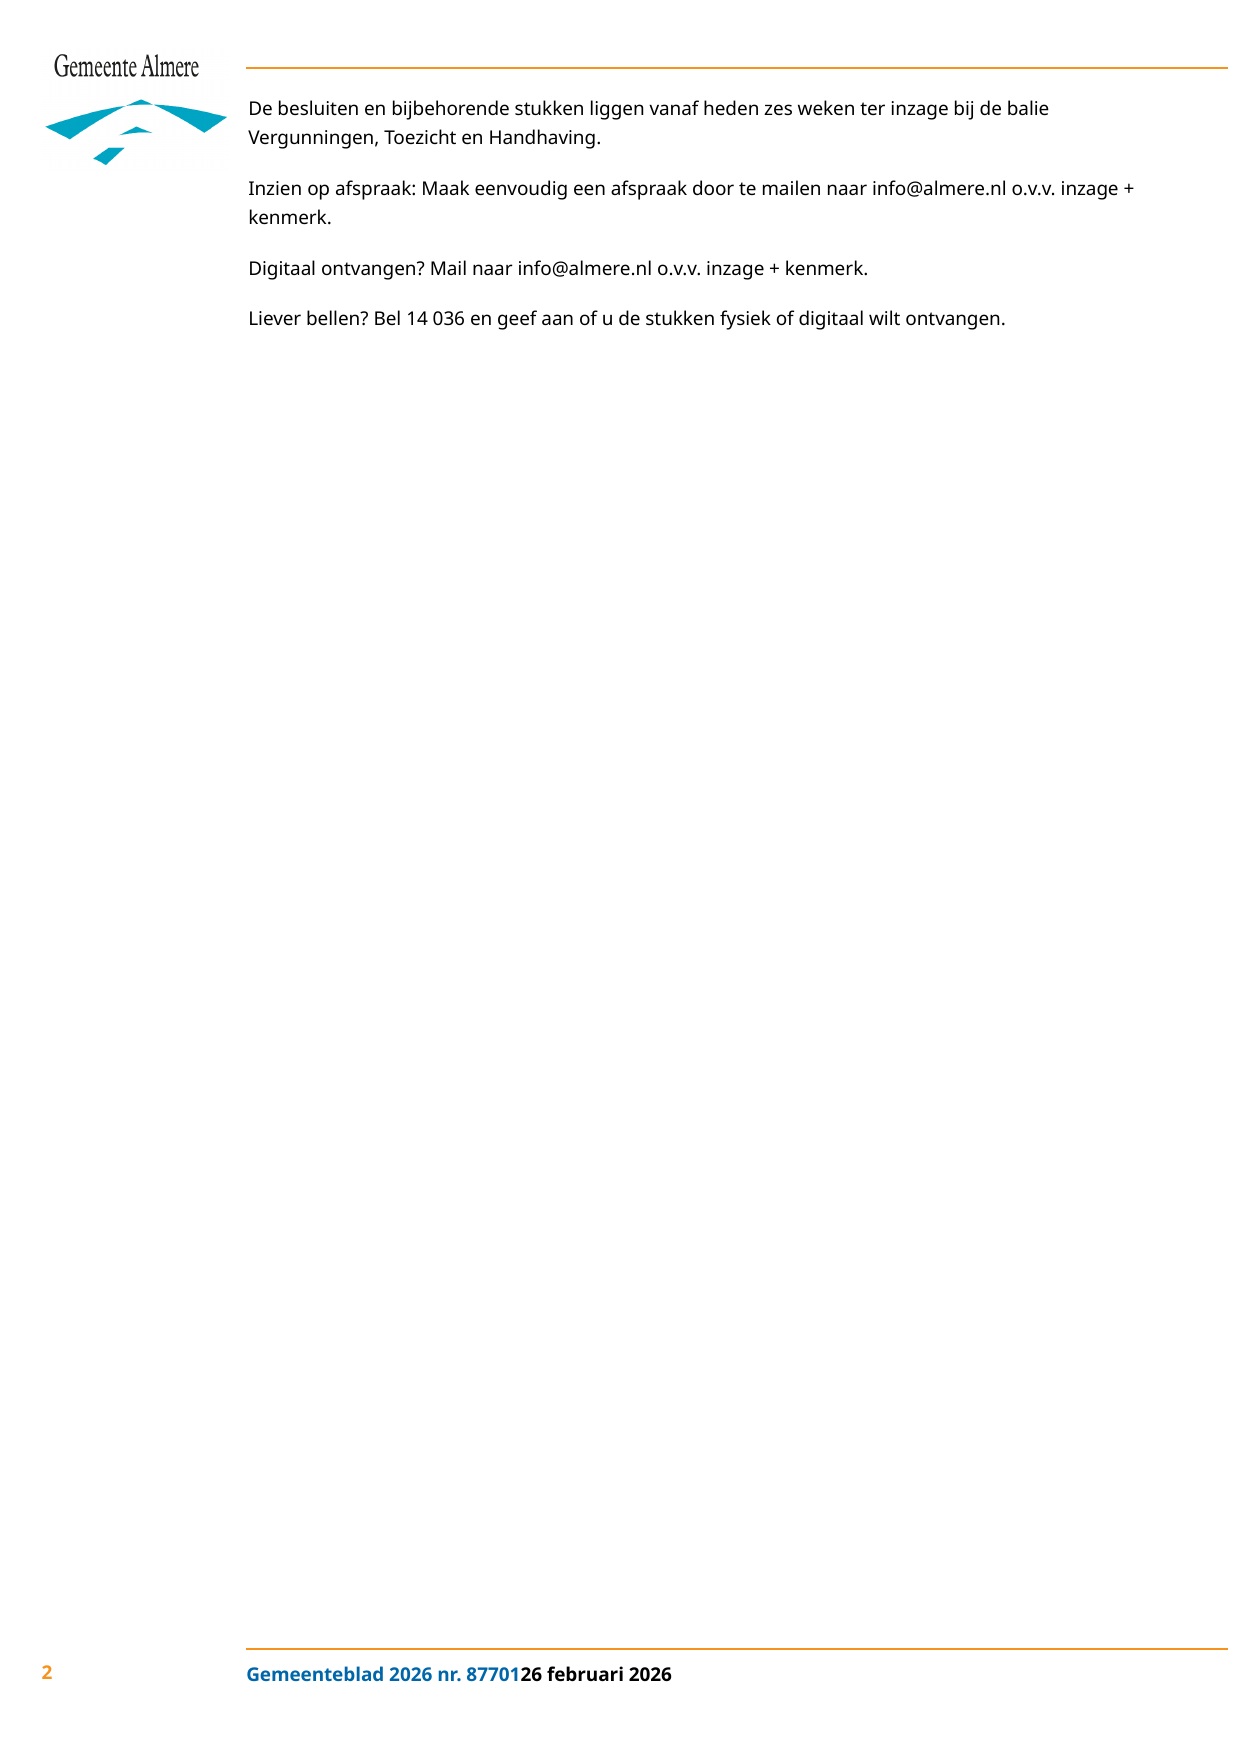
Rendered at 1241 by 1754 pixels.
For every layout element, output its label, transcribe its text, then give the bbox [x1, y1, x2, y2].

text Liever bellen? Bel 14 036 en geef aan of u de stukken fysiek of digitaal wilt ontvangen. [248, 305, 1152, 331]
text Inzien op afspraak: Maak eenvoudig een afspraak door te mailen naar info@almere.nl o.v.v. inzage + kenmerk. [248, 175, 1152, 230]
text De besluiten en bijbehorende stukken liggen vanaf heden zes weken ter inzage bij de balie Vergunningen, Toezicht en Handhaving. [248, 95, 1152, 150]
text Digitaal ontvangen? Mail naar info@almere.nl o.v.v. inzage + kenmerk. [248, 255, 1152, 281]
picture [41, 47, 231, 172]
